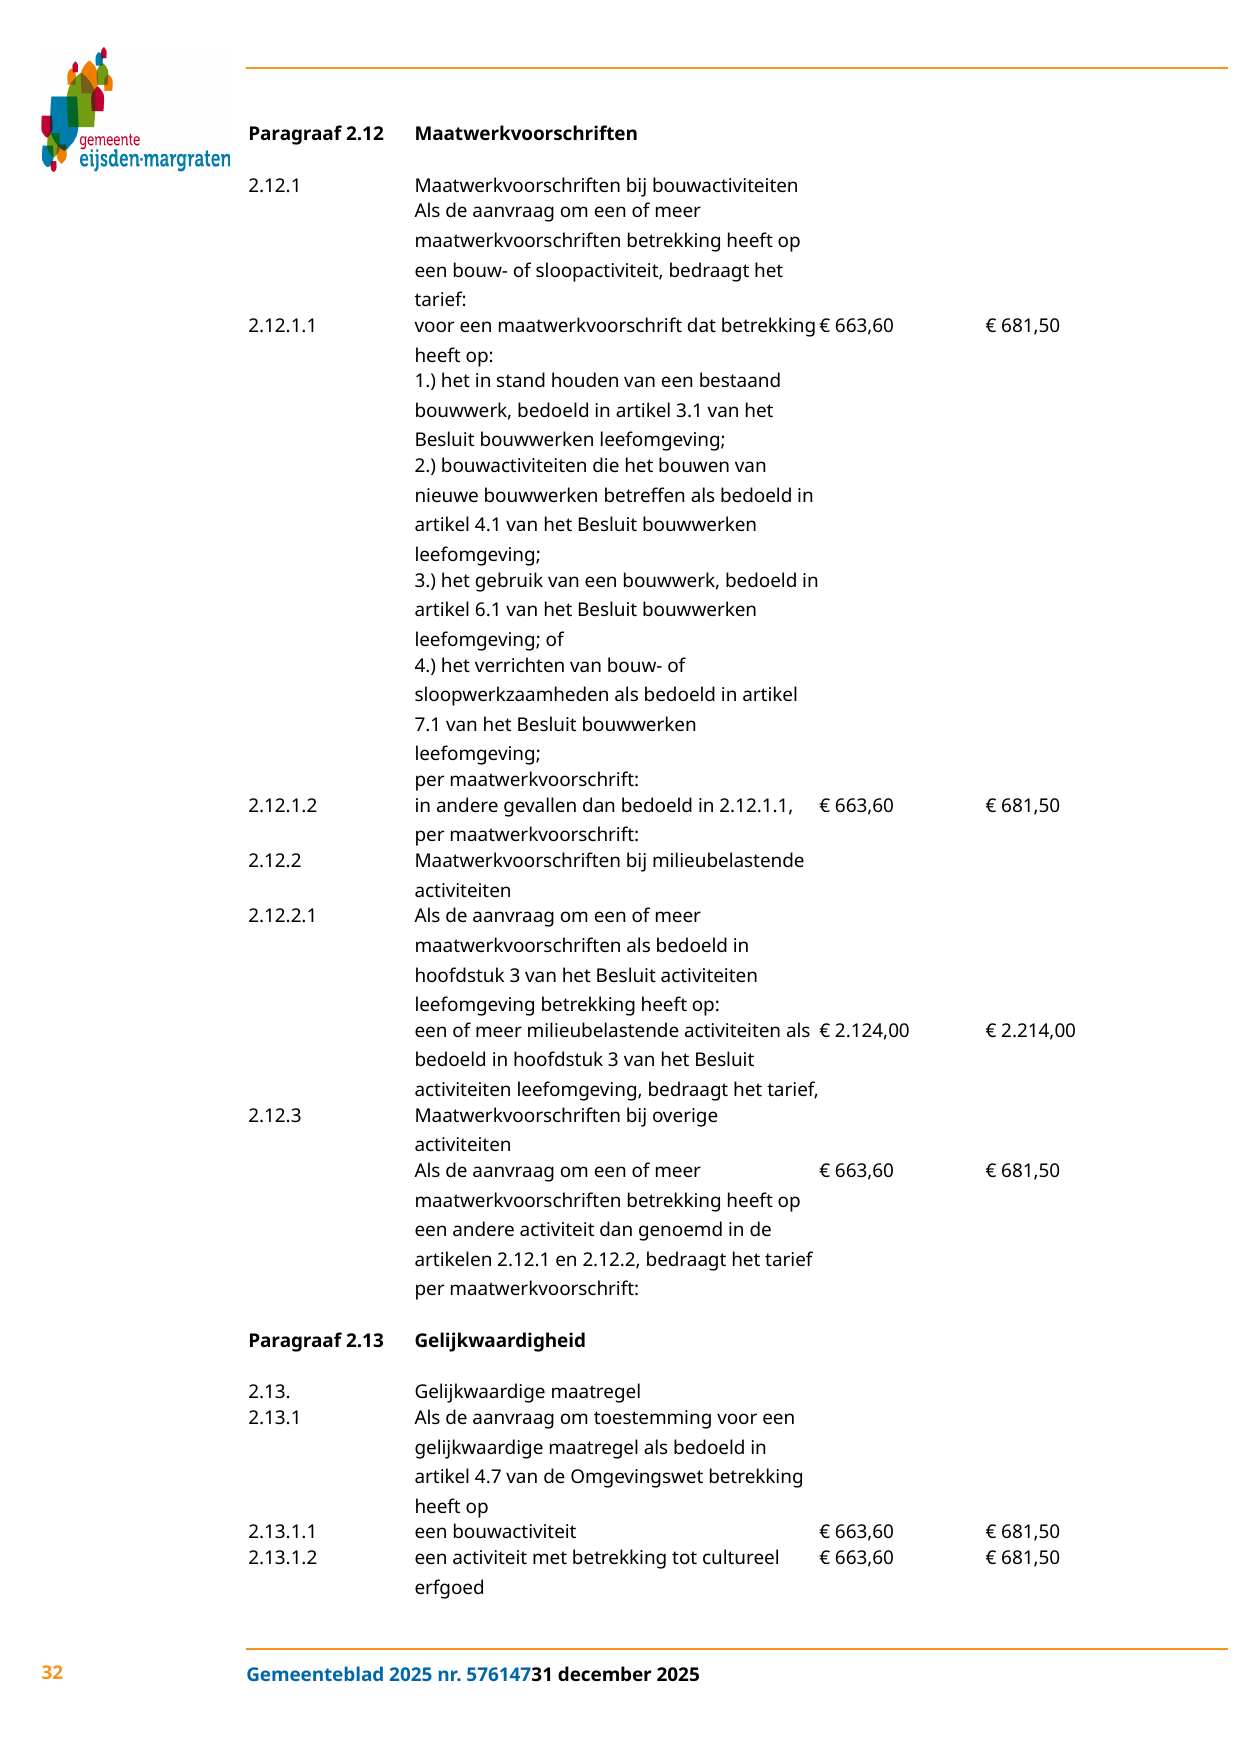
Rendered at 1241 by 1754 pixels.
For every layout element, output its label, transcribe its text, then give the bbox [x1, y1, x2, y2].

table_cell 2.12.2 [248, 847, 414, 903]
table_cell [985, 1353, 1152, 1378]
table_cell een bouwactiviteit [414, 1519, 819, 1544]
table_cell [248, 95, 414, 121]
table_cell [819, 1301, 985, 1327]
table_cell € 681,50 [985, 1519, 1152, 1544]
table_cell [819, 1102, 985, 1157]
table_cell 2.13.1.2 [248, 1545, 414, 1600]
table_cell € 663,60 [819, 1519, 985, 1544]
table_cell [414, 95, 819, 121]
table_cell 2.12.3 [248, 1102, 414, 1157]
table_cell [985, 1404, 1152, 1519]
table_cell [248, 1353, 414, 1378]
table_cell € 663,60 [819, 1545, 985, 1600]
table_cell € 2.214,00 [985, 1017, 1152, 1102]
table_cell [985, 1102, 1152, 1157]
table_cell Maatwerkvoorschriften bij overige activiteiten [414, 1102, 819, 1157]
table_cell een of meer milieubelastende activiteiten als bedoeld in hoofdstuk 3 van het Besluit activiteiten leefomgeving, bedraagt het tarief, [414, 1017, 819, 1102]
table_cell [248, 1301, 414, 1327]
table_cell [819, 1353, 985, 1378]
table_cell Maatwerkvoorschriften bij bouwactiviteiten [414, 172, 819, 198]
table_cell € 663,60 [819, 312, 985, 792]
table_cell [819, 847, 985, 903]
table_cell [414, 146, 819, 172]
table_cell [985, 172, 1152, 198]
table_cell [819, 1327, 985, 1353]
table_cell [819, 903, 985, 1017]
table_cell € 681,50 [985, 312, 1152, 792]
table_cell Als de aanvraag om toestemming voor een gelijkwaardige maatregel als bedoeld in artikel 4.7 van de Omgevingswet betrekking heeft op [414, 1404, 819, 1519]
table_cell Gelijkwaardige maatregel [414, 1379, 819, 1404]
table_cell € 681,50 [985, 1545, 1152, 1600]
table_cell [819, 95, 985, 121]
table_cell [819, 198, 985, 312]
table_cell [819, 121, 985, 146]
table_cell 3.) het gebruik van een bouwwerk, bedoeld in artikel 6.1 van het Besluit bouwwerken leefomgeving; of [414, 567, 819, 652]
table_cell Als de aanvraag om een of meer maatwerkvoorschriften betrekking heeft op een bouw- of sloopactiviteit, bedraagt het tarief: [414, 198, 819, 312]
table_cell [248, 1157, 414, 1301]
table_cell € 663,60 [819, 1157, 985, 1301]
table_cell [414, 1353, 819, 1378]
table_cell [819, 1404, 985, 1519]
table_cell € 681,50 [985, 792, 1152, 847]
table_cell 4.) het verrichten van bouw- of sloopwerkzaamheden als bedoeld in artikel 7.1 van het Besluit bouwwerken leefomgeving; [414, 652, 819, 766]
table_cell 2.12.1.1 [248, 312, 414, 792]
table_cell [985, 146, 1152, 172]
table_cell Als de aanvraag om een of meer maatwerkvoorschriften betrekking heeft op een andere activiteit dan genoemd in de artikelen 2.12.1 en 2.12.2, bedraagt het tarief per maatwerkvoorschrift: [414, 1157, 819, 1301]
table_cell 2.13.1 [248, 1404, 414, 1519]
table_cell [985, 1379, 1152, 1404]
table_cell [819, 172, 985, 198]
table_cell [819, 1379, 985, 1404]
table_cell 2.) bouwactiviteiten die het bouwen van nieuwe bouwwerken betreffen als bedoeld in artikel 4.1 van het Besluit bouwwerken leefomgeving; [414, 453, 819, 567]
table_cell in andere gevallen dan bedoeld in 2.12.1.1, per maatwerkvoorschrift: [414, 792, 819, 847]
table_cell per maatwerkvoorschrift: [414, 766, 819, 792]
table_cell een activiteit met betrekking tot cultureel erfgoed [414, 1545, 819, 1600]
table_cell Gelijkwaardigheid [414, 1327, 819, 1353]
table_cell [248, 198, 414, 312]
table_cell [985, 121, 1152, 146]
table_cell € 2.124,00 [819, 1017, 985, 1102]
table_cell [985, 198, 1152, 312]
table_cell 1.) het in stand houden van een bestaand bouwwerk, bedoeld in artikel 3.1 van het Besluit bouwwerken leefomgeving; [414, 368, 819, 452]
table_cell Maatwerkvoorschriften bij milieubelastende activiteiten [414, 847, 819, 903]
table_cell € 681,50 [985, 1157, 1152, 1301]
table_cell [985, 1327, 1152, 1353]
table_cell 2.12.2.1 [248, 903, 414, 1017]
picture [41, 47, 231, 172]
table_cell [248, 1017, 414, 1102]
table_cell Paragraaf 2.13 [248, 1327, 414, 1353]
table_cell 2.12.1 [248, 172, 414, 198]
table_cell [985, 847, 1152, 903]
table_cell 2.13. [248, 1379, 414, 1404]
table_cell voor een maatwerkvoorschrift dat betrekking heeft op: [414, 312, 819, 367]
table_cell 2.13.1.1 [248, 1519, 414, 1544]
table_cell [248, 146, 414, 172]
table_cell Als de aanvraag om een of meer maatwerkvoorschriften als bedoeld in hoofdstuk 3 van het Besluit activiteiten leefomgeving betrekking heeft op: [414, 903, 819, 1017]
table_cell € 663,60 [819, 792, 985, 847]
table_cell [985, 95, 1152, 121]
table_cell Paragraaf 2.12 [248, 121, 414, 146]
table_cell [414, 1301, 819, 1327]
table_cell 2.12.1.2 [248, 792, 414, 847]
table_cell [985, 903, 1152, 1017]
table_cell Maatwerkvoorschriften [414, 121, 819, 146]
table_cell [985, 1301, 1152, 1327]
table_cell [819, 146, 985, 172]
